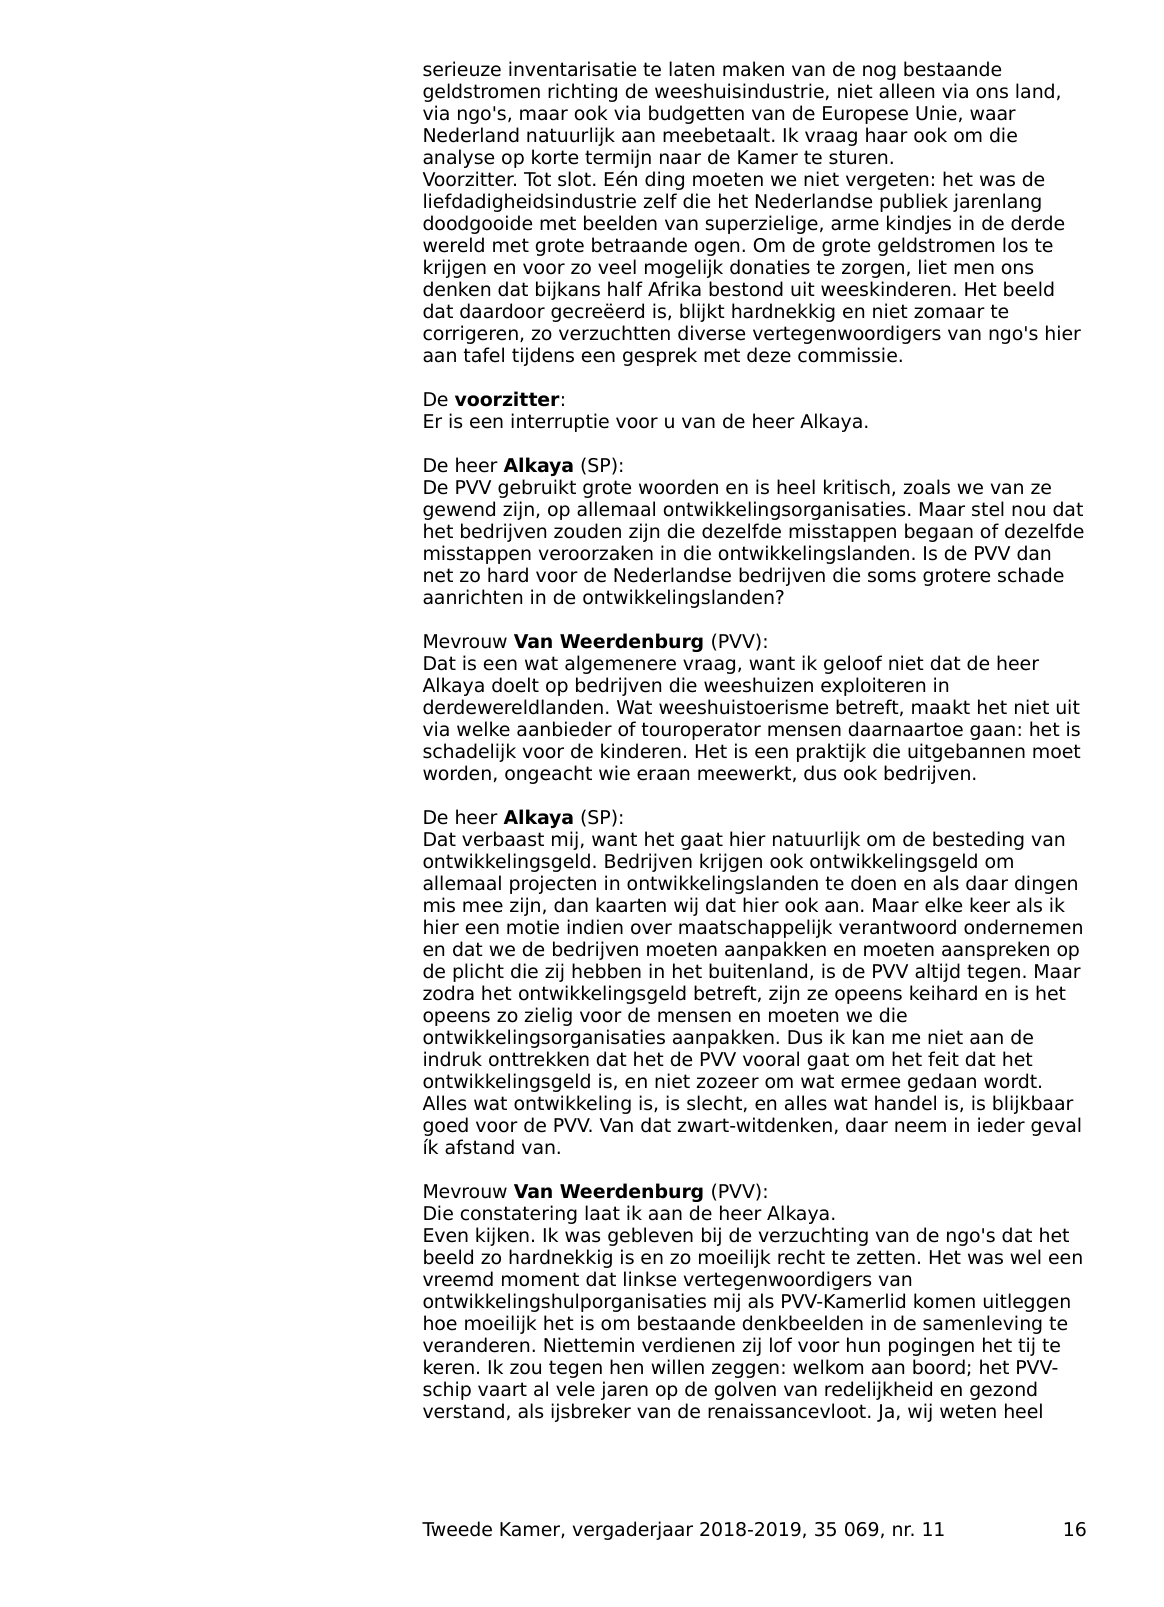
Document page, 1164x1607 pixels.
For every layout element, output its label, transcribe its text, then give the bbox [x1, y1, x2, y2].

text Er is een interruptie voor u van de heer Alkaya. [422, 411, 1087, 433]
text Die constatering laat ik aan de heer Alkaya. [422, 1203, 1087, 1225]
text Even kijken. Ik was gebleven bij de verzuchting van de ngo's dat het beeld zo hardnekkig is en zo moeilijk recht te zetten. Het was wel een vreemd moment dat linkse vertegenwoordigers van ontwikkelingshulporganisaties mij als PVV-Kamerlid komen uitleggen hoe moeilijk het is om bestaande denkbeelden in de samenleving te veranderen. Niettemin verdienen zij lof voor hun pogingen het tij te keren. Ik zou tegen hen willen zeggen: welkom aan boord; het PVV-schip vaart al vele jaren op de golven van redelijkheid en gezond verstand, als ijsbreker van de renaissancevloot. Ja, wij weten heel [422, 1225, 1087, 1423]
text De heer Alkaya (SP): [422, 455, 1087, 477]
text De voorzitter: [422, 389, 1087, 411]
text Voorzitter. Tot slot. Eén ding moeten we niet vergeten: het was de liefdadigheidsindustrie zelf die het Nederlandse publiek jarenlang doodgooide met beelden van superzielige, arme kindjes in de derde wereld met grote betraande ogen. Om de grote geldstromen los te krijgen en voor zo veel mogelijk donaties te zorgen, liet men ons denken dat bijkans half Afrika bestond uit weeskinderen. Het beeld dat daardoor gecreëerd is, blijkt hardnekkig en niet zomaar te corrigeren, zo verzuchtten diverse vertegenwoordigers van ngo's hier aan tafel tijdens een gesprek met deze commissie. [422, 169, 1087, 367]
text Mevrouw Van Weerdenburg (PVV): [422, 631, 1087, 653]
text De PVV gebruikt grote woorden en is heel kritisch, zoals we van ze gewend zijn, op allemaal ontwikkelingsorganisaties. Maar stel nou dat het bedrijven zouden zijn die dezelfde misstappen begaan of dezelfde misstappen veroorzaken in die ontwikkelingslanden. Is de PVV dan net zo hard voor de Nederlandse bedrijven die soms grotere schade aanrichten in de ontwikkelingslanden? [422, 477, 1087, 609]
text Mevrouw Van Weerdenburg (PVV): [422, 1181, 1087, 1203]
text De heer Alkaya (SP): [422, 807, 1087, 829]
text serieuze inventarisatie te laten maken van de nog bestaande geldstromen richting de weeshuisindustrie, niet alleen via ons land, via ngo's, maar ook via budgetten van de Europese Unie, waar Nederland natuurlijk aan meebetaalt. Ik vraag haar ook om die analyse op korte termijn naar de Kamer te sturen. [422, 59, 1087, 169]
text Dat verbaast mij, want het gaat hier natuurlijk om de besteding van ontwikkelingsgeld. Bedrijven krijgen ook ontwikkelingsgeld om allemaal projecten in ontwikkelingslanden te doen en als daar dingen mis mee zijn, dan kaarten wij dat hier ook aan. Maar elke keer als ik hier een motie indien over maatschappelijk verantwoord ondernemen en dat we de bedrijven moeten aanpakken en moeten aanspreken op de plicht die zij hebben in het buitenland, is de PVV altijd tegen. Maar zodra het ontwikkelingsgeld betreft, zijn ze opeens keihard en is het opeens zo zielig voor de mensen en moeten we die ontwikkelingsorganisaties aanpakken. Dus ik kan me niet aan de indruk onttrekken dat het de PVV vooral gaat om het feit dat het ontwikkelingsgeld is, en niet zozeer om wat ermee gedaan wordt. Alles wat ontwikkeling is, is slecht, en alles wat handel is, is blijkbaar goed voor de PVV. Van dat zwart-witdenken, daar neem in ieder geval ík afstand van. [422, 829, 1087, 1159]
text Dat is een wat algemenere vraag, want ik geloof niet dat de heer Alkaya doelt op bedrijven die weeshuizen exploiteren in derdewereldlanden. Wat weeshuistoerisme betreft, maakt het niet uit via welke aanbieder of touroperator mensen daarnaartoe gaan: het is schadelijk voor de kinderen. Het is een praktijk die uitgebannen moet worden, ongeacht wie eraan meewerkt, dus ook bedrijven. [422, 653, 1087, 785]
